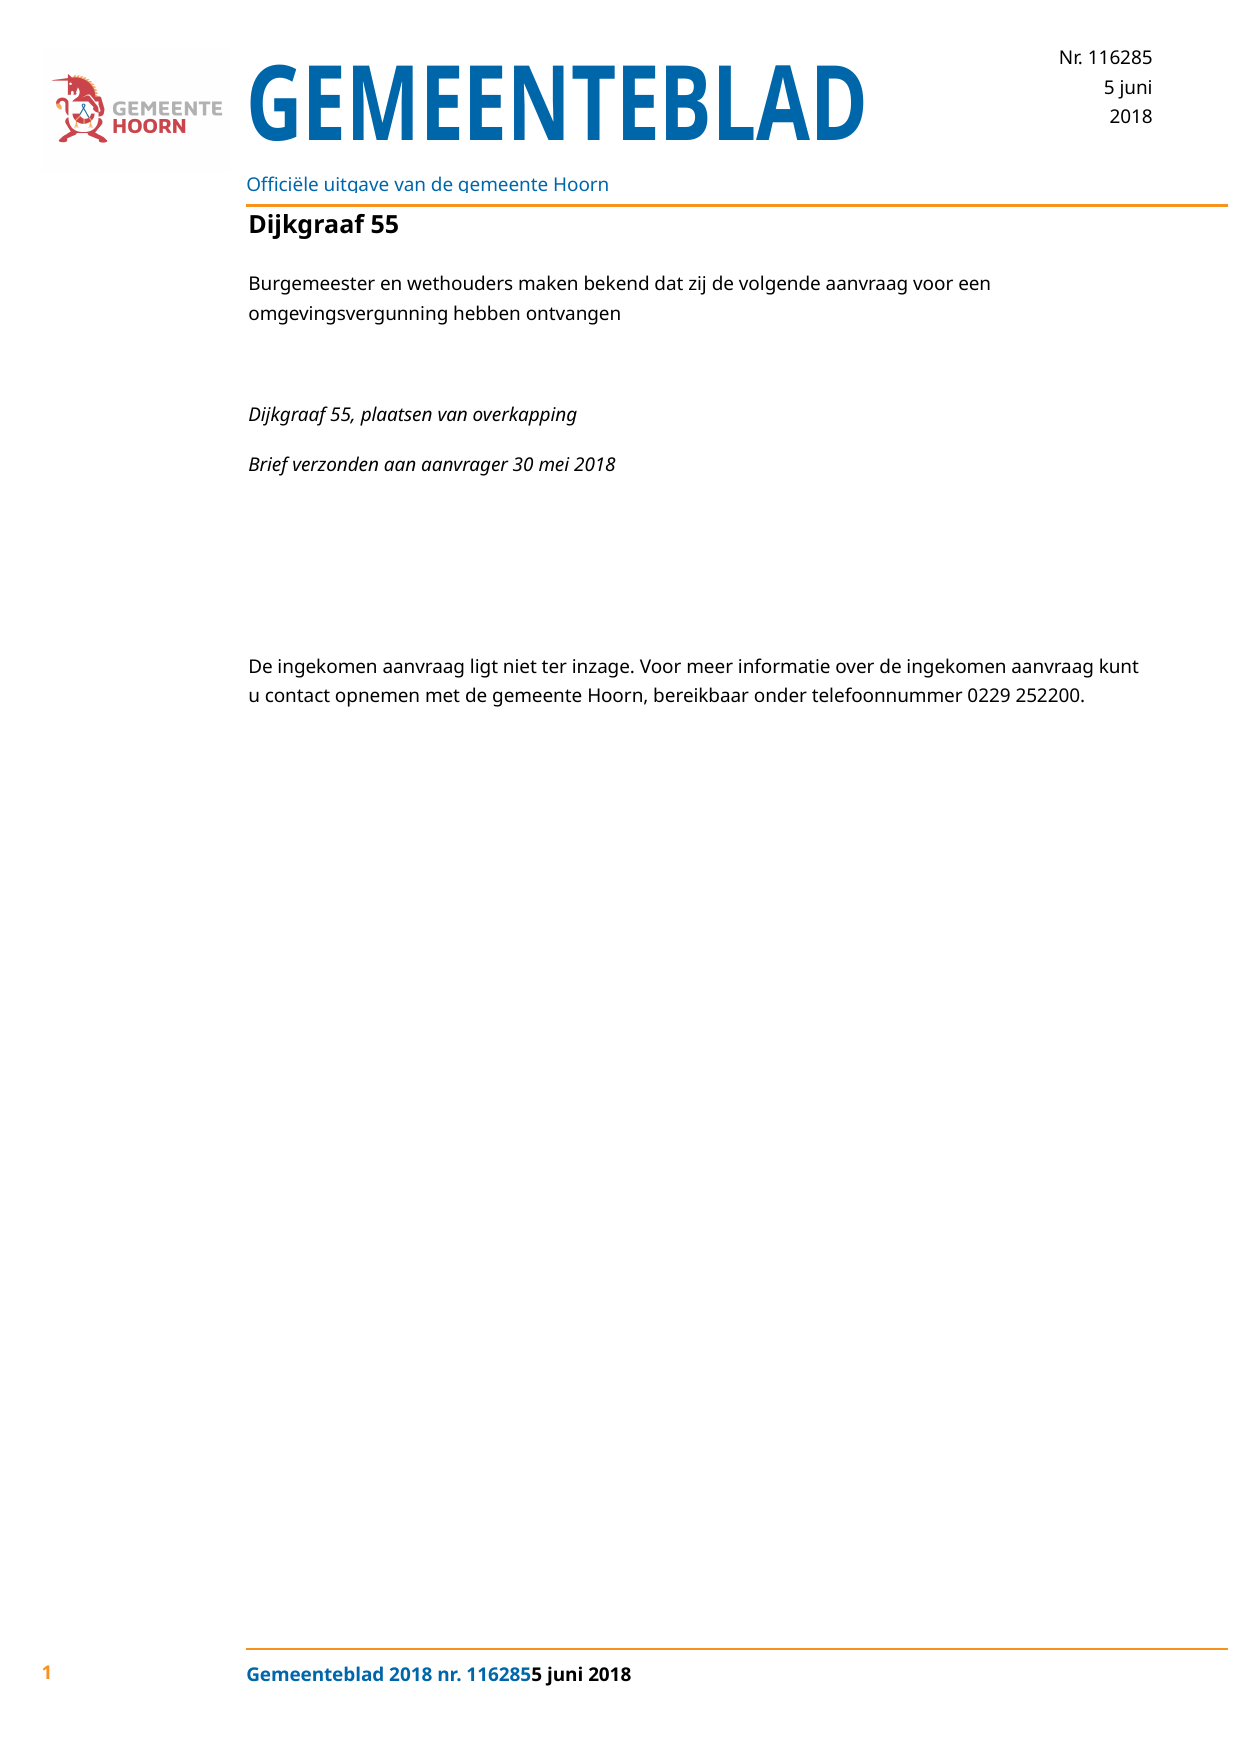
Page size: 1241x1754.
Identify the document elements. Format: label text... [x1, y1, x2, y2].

text Dijkgraaf 55, plaatsen van overkapping [248, 401, 1152, 426]
text De ingekomen aanvraag ligt niet ter inzage. Voor meer informatie over de ingekomen aanvraag kunt u contact opnemen met de gemeente Hoorn, bereikbaar onder telefoonnummer 0229 252200. [248, 653, 1152, 708]
picture [41, 47, 231, 172]
text Brief verzonden aan aanvrager 30 mei 2018 [248, 451, 1152, 477]
text Burgemeester en wethouders maken bekend dat zij de volgende aanvraag voor een omgevingsvergunning hebben ontvangen [248, 270, 1152, 326]
text Dijkgraaf 55 [248, 207, 1152, 241]
